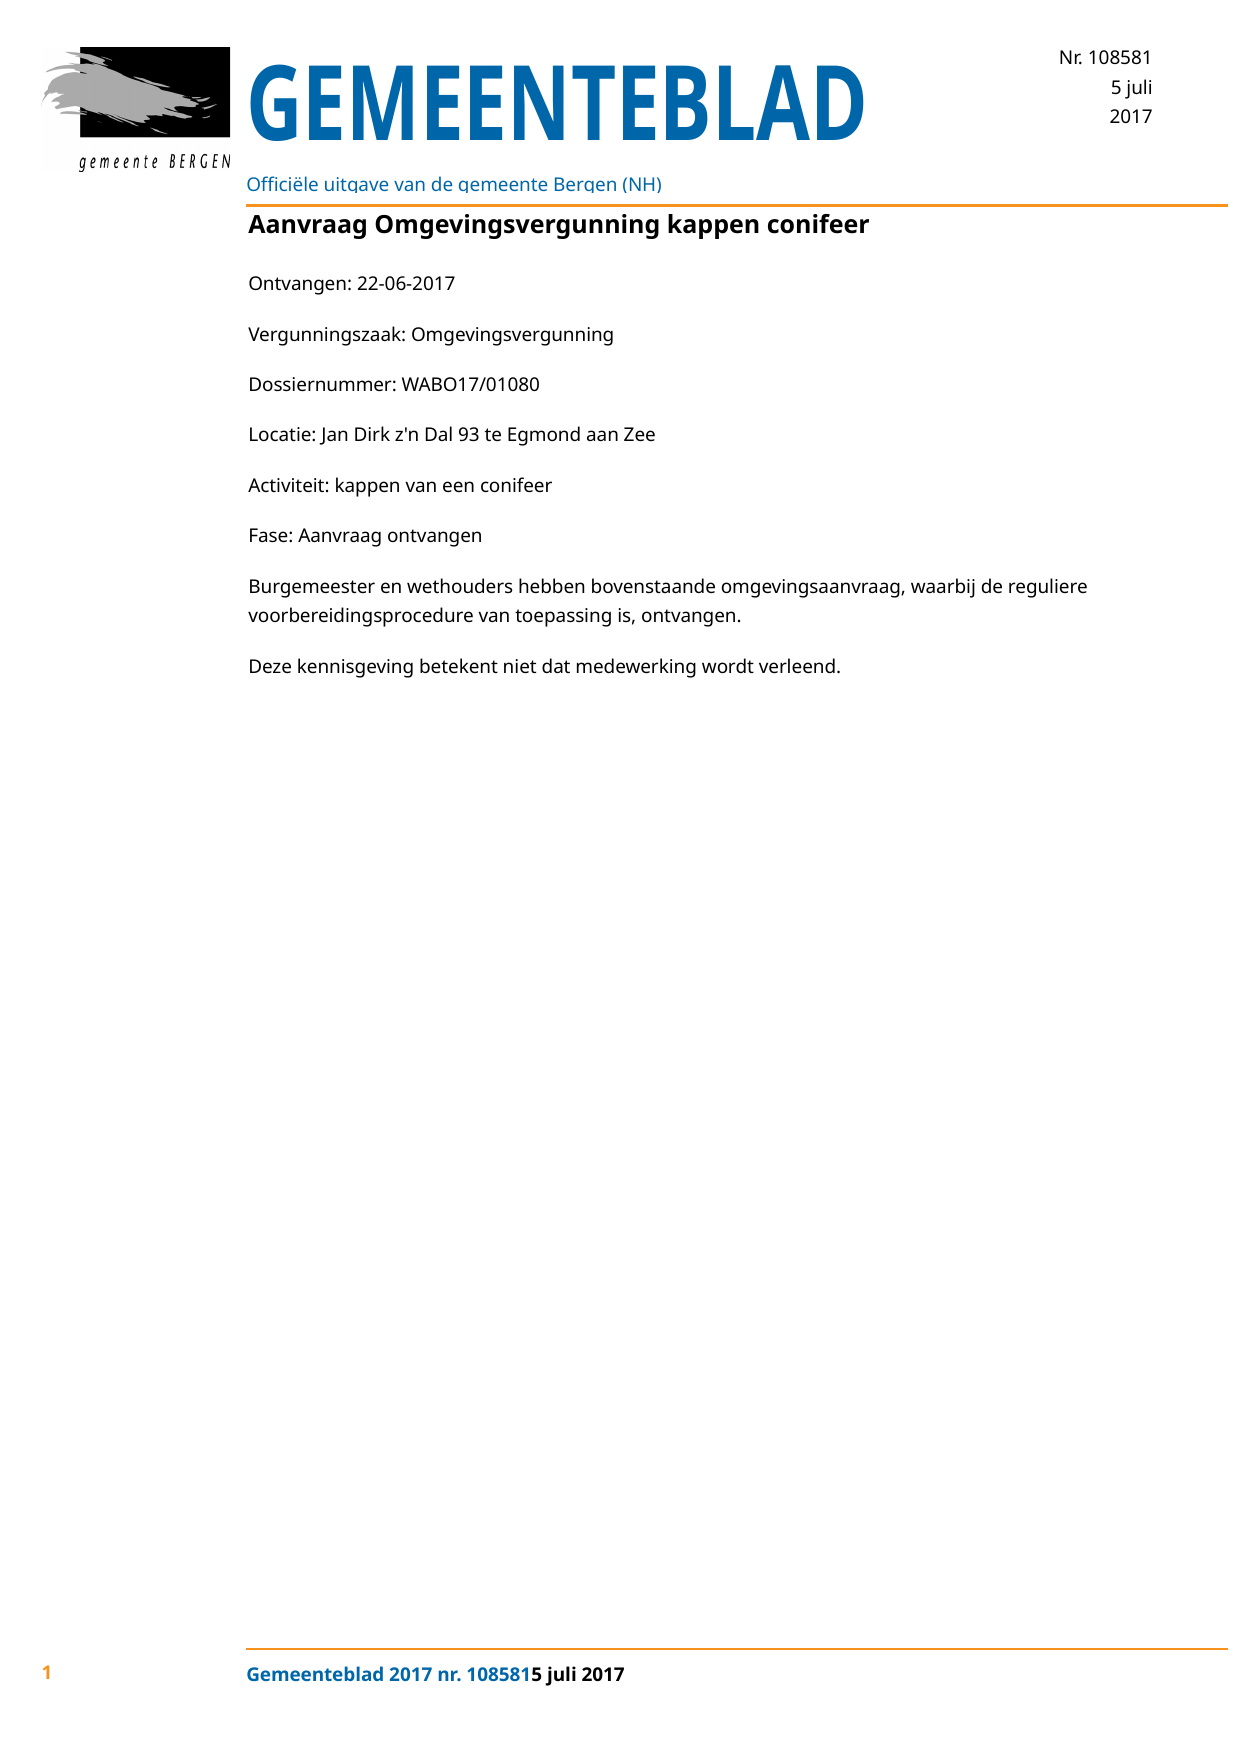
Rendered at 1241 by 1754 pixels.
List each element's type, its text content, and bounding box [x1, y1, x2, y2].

picture [41, 47, 231, 172]
text Ontvangen: 22-06-2017 [248, 270, 1152, 296]
text Aanvraag Omgevingsvergunning kappen conifeer [248, 207, 1152, 241]
text Deze kennisgeving betekent niet dat medewerking wordt verleend. [248, 653, 1152, 678]
text Fase: Aanvraag ontvangen [248, 522, 1152, 548]
text Activiteit: kappen van een conifeer [248, 472, 1152, 498]
text Vergunningszaak: Omgevingsvergunning [248, 321, 1152, 346]
text Locatie: Jan Dirk z'n Dal 93 te Egmond aan Zee [248, 422, 1152, 447]
text Burgemeester en wethouders hebben bovenstaande omgevingsaanvraag, waarbij de reguliere voorbereidingsprocedure van toepassing is, ontvangen. [248, 573, 1152, 628]
text Dossiernummer: WABO17/01080 [248, 371, 1152, 397]
